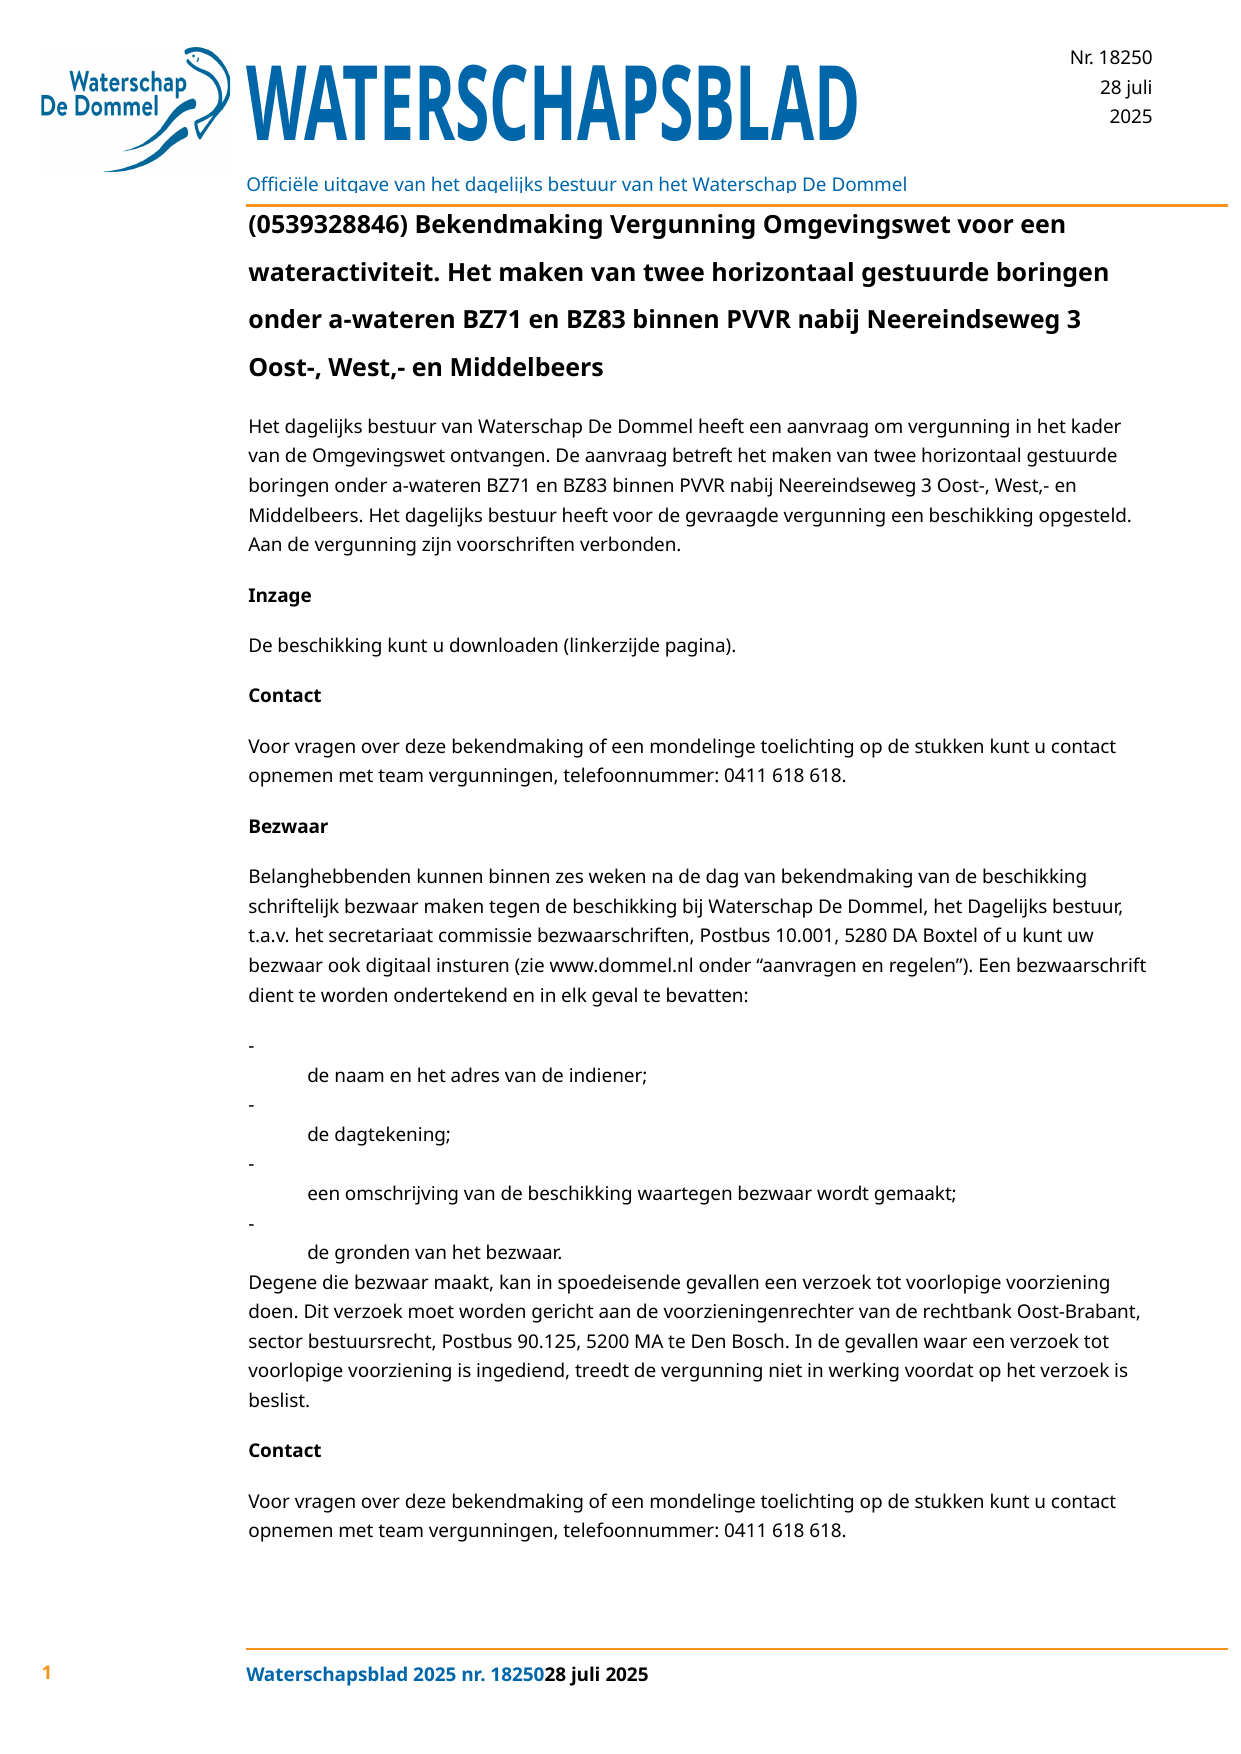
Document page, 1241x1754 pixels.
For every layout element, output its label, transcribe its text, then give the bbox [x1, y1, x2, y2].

picture [198, 118, 210, 131]
picture [204, 47, 231, 76]
picture [41, 47, 231, 172]
list de naam en het adres van de indiener; [248, 1062, 1152, 1088]
text De beschikking kunt u downloaden (linkerzijde pagina). [248, 632, 1152, 658]
text Degene die bezwaar maakt, kan in spoedeisende gevallen een verzoek tot voorlopige voorziening doen. Dit verzoek moet worden gericht aan de voorzieningenrechter van de rechtbank Oost-Brabant, sector bestuursrecht, Postbus 90.125, 5200 MA te Den Bosch. In de gevallen waar een verzoek tot voorlopige voorziening is ingediend, treedt de vergunning niet in werking voordat op het verzoek is beslist. [248, 1269, 1152, 1413]
text Inzage [248, 582, 1152, 608]
list de dagtekening; [248, 1121, 1152, 1147]
list de gronden van het bezwaar. [248, 1239, 1152, 1265]
text Voor vragen over deze bekendmaking of een mondelinge toelichting op de stukken kunt u contact opnemen met team vergunningen, telefoonnummer: 0411 618 618. [248, 1488, 1152, 1543]
list een omschrijving van de beschikking waartegen bezwaar wordt gemaakt; [248, 1180, 1152, 1206]
text Contact [248, 1438, 1152, 1463]
picture [45, 99, 51, 111]
text Het dagelijks bestuur van Waterschap De Dommel heeft een aanvraag om vergunning in het kader van de Omgevingswet ontvangen. De aanvraag betreft het maken van twee horizontaal gestuurde boringen onder a-wateren BZ71 en BZ83 binnen PVVR nabij Neereindseweg 3 Oost-, West,- en Middelbeers. Het dagelijks bestuur heeft voor de gevraagde vergunning een beschikking opgesteld. Aan de vergunning zijn voorschriften verbonden. [248, 413, 1152, 557]
text Contact [248, 683, 1152, 708]
text (0539328846) Bekendmaking Vergunning Omgevingswet voor een wateractiviteit. Het maken van twee horizontaal gestuurde boringen onder a-wateren BZ71 en BZ83 binnen PVVR nabij Neereindseweg 3 Oost-, West,- en Middelbeers [248, 207, 1152, 384]
text Belanghebbenden kunnen binnen zes weken na de dag van bekendmaking van de beschikking schriftelijk bezwaar maken tegen de beschikking bij Waterschap De Dommel, het Dagelijks bestuur, t.a.v. het secretariaat commissie bezwaarschriften, Postbus 10.001, 5280 DA Boxtel of u kunt uw bezwaar ook digitaal insturen (zie www.dommel.nl onder “aanvragen en regelen”). Een bezwaarschrift dient te worden ondertekend en in elk geval te bevatten: [248, 863, 1152, 1008]
text Bezwaar [248, 813, 1152, 839]
text Voor vragen over deze bekendmaking of een mondelinge toelichting op de stukken kunt u contact opnemen met team vergunningen, telefoonnummer: 0411 618 618. [248, 733, 1152, 788]
